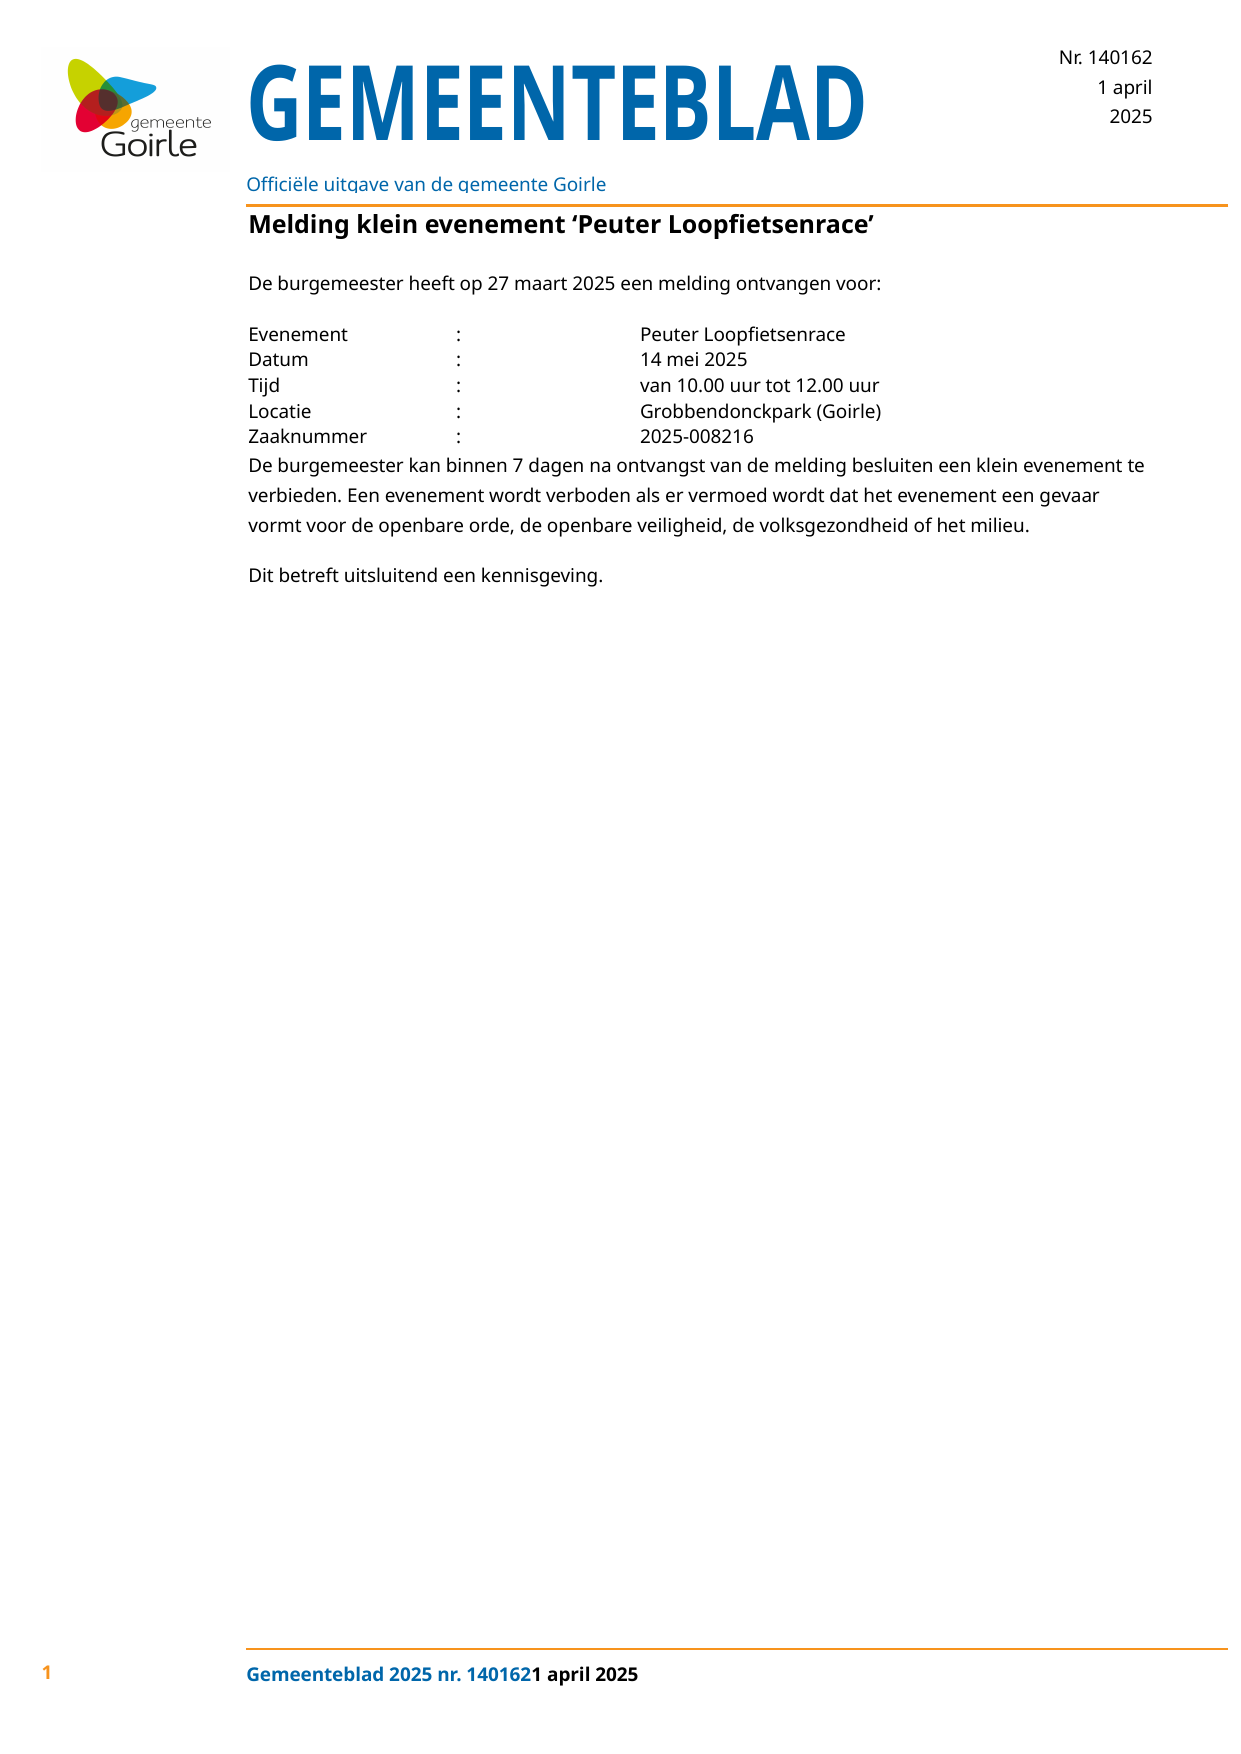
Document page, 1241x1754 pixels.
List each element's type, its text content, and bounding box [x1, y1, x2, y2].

table_cell Zaaknummer [248, 424, 456, 449]
text De burgemeester heeft op 27 maart 2025 een melding ontvangen voor: [248, 270, 1152, 296]
picture [41, 47, 231, 172]
table_header Evenement [248, 321, 456, 347]
text De burgemeester kan binnen 7 dagen na ontvangst van de melding besluiten een klein evenement te verbieden. Een evenement wordt verboden als er vermoed wordt dat het evenement een gevaar vormt voor de openbare orde, de openbare veiligheid, de volksgezondheid of het milieu. [248, 453, 1152, 538]
text Melding klein evenement ‘Peuter Loopfietsenrace’ [248, 207, 1152, 241]
table_cell : [456, 424, 640, 449]
table_header Peuter Loopfietsenrace [640, 321, 1152, 347]
table_cell Tijd [248, 372, 456, 398]
table_cell : [456, 372, 640, 398]
table_header : [456, 321, 640, 347]
table_cell : [456, 398, 640, 424]
table_cell Locatie [248, 398, 456, 424]
table_cell Grobbendonckpark (Goirle) [640, 398, 1152, 424]
table_cell Datum [248, 347, 456, 372]
table_cell 2025-008216 [640, 424, 1152, 449]
text Dit betreft uitsluitend een kennisgeving. [248, 562, 1152, 588]
table_cell 14 mei 2025 [640, 347, 1152, 372]
table_cell : [456, 347, 640, 372]
table_cell van 10.00 uur tot 12.00 uur [640, 372, 1152, 398]
